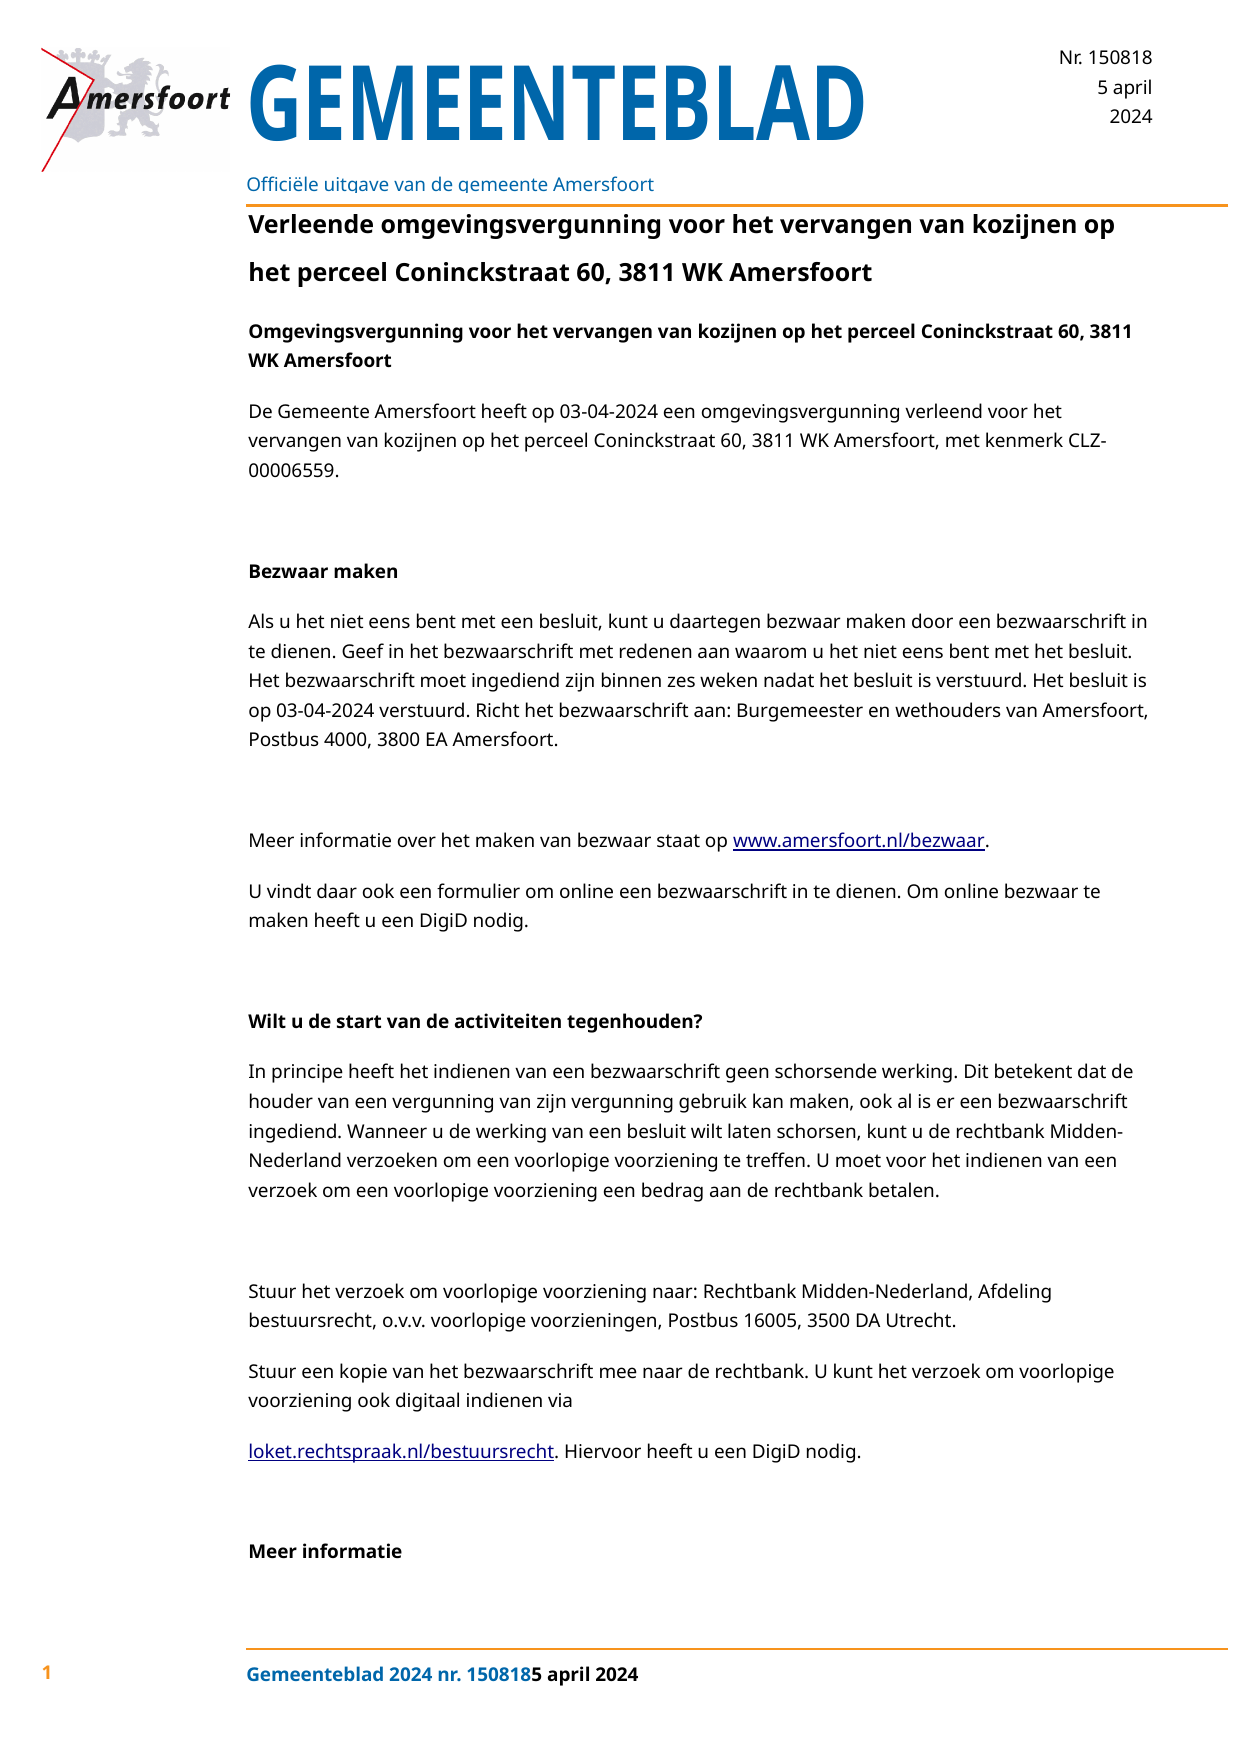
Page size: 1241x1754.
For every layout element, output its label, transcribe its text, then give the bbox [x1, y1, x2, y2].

text Bezwaar maken [248, 558, 1152, 584]
text Omgevingsvergunning voor het vervangen van kozijnen op het perceel Coninckstraat 60, 3811 WK Amersfoort [248, 318, 1152, 373]
text Wilt u de start van de activiteiten tegenhouden? [248, 1008, 1152, 1034]
text De Gemeente Amersfoort heeft op 03-04-2024 een omgevingsvergunning verleend voor het vervangen van kozijnen op het perceel Coninckstraat 60, 3811 WK Amersfoort, met kenmerk CLZ-00006559. [248, 398, 1152, 483]
text U vindt daar ook een formulier om online een bezwaarschrift in te dienen. Om online bezwaar te maken heeft u een DigiD nodig. [248, 878, 1152, 933]
text Meer informatie [248, 1539, 1152, 1564]
text Stuur het verzoek om voorlopige voorziening naar: Rechtbank Midden-Nederland, Afdeling bestuursrecht, o.v.v. voorlopige voorzieningen, Postbus 16005, 3500 DA Utrecht. [248, 1278, 1152, 1333]
text loket.rechtspraak.nl/bestuursrecht. Hiervoor heeft u een DigiD nodig. [248, 1438, 1152, 1464]
text Meer informatie over het maken van bezwaar staat op www.amersfoort.nl/bezwaar. [248, 827, 1152, 853]
text In principe heeft het indienen van een bezwaarschrift geen schorsende werking. Dit betekent dat de houder van een vergunning van zijn vergunning gebruik kan maken, ook al is er een bezwaarschrift ingediend. Wanneer u de werking van een besluit wilt laten schorsen, kunt u de rechtbank Midden-Nederland verzoeken om een voorlopige voorziening te treffen. U moet voor het indienen van een verzoek om een voorlopige voorziening een bedrag aan de rechtbank betalen. [248, 1059, 1152, 1203]
picture [41, 47, 231, 172]
text Stuur een kopie van het bezwaarschrift mee naar de rechtbank. U kunt het verzoek om voorlopige voorziening ook digitaal indienen via [248, 1358, 1152, 1413]
text Als u het niet eens bent met een besluit, kunt u daartegen bezwaar maken door een bezwaarschrift in te dienen. Geef in het bezwaarschrift met redenen aan waarom u het niet eens bent met het besluit. Het bezwaarschrift moet ingediend zijn binnen zes weken nadat het besluit is verstuurd. Het besluit is op 03-04-2024 verstuurd. Richt het bezwaarschrift aan: Burgemeester en wethouders van Amersfoort, Postbus 4000, 3800 EA Amersfoort. [248, 608, 1152, 752]
text Verleende omgevingsvergunning voor het vervangen van kozijnen op het perceel Coninckstraat 60, 3811 WK Amersfoort [248, 207, 1152, 288]
